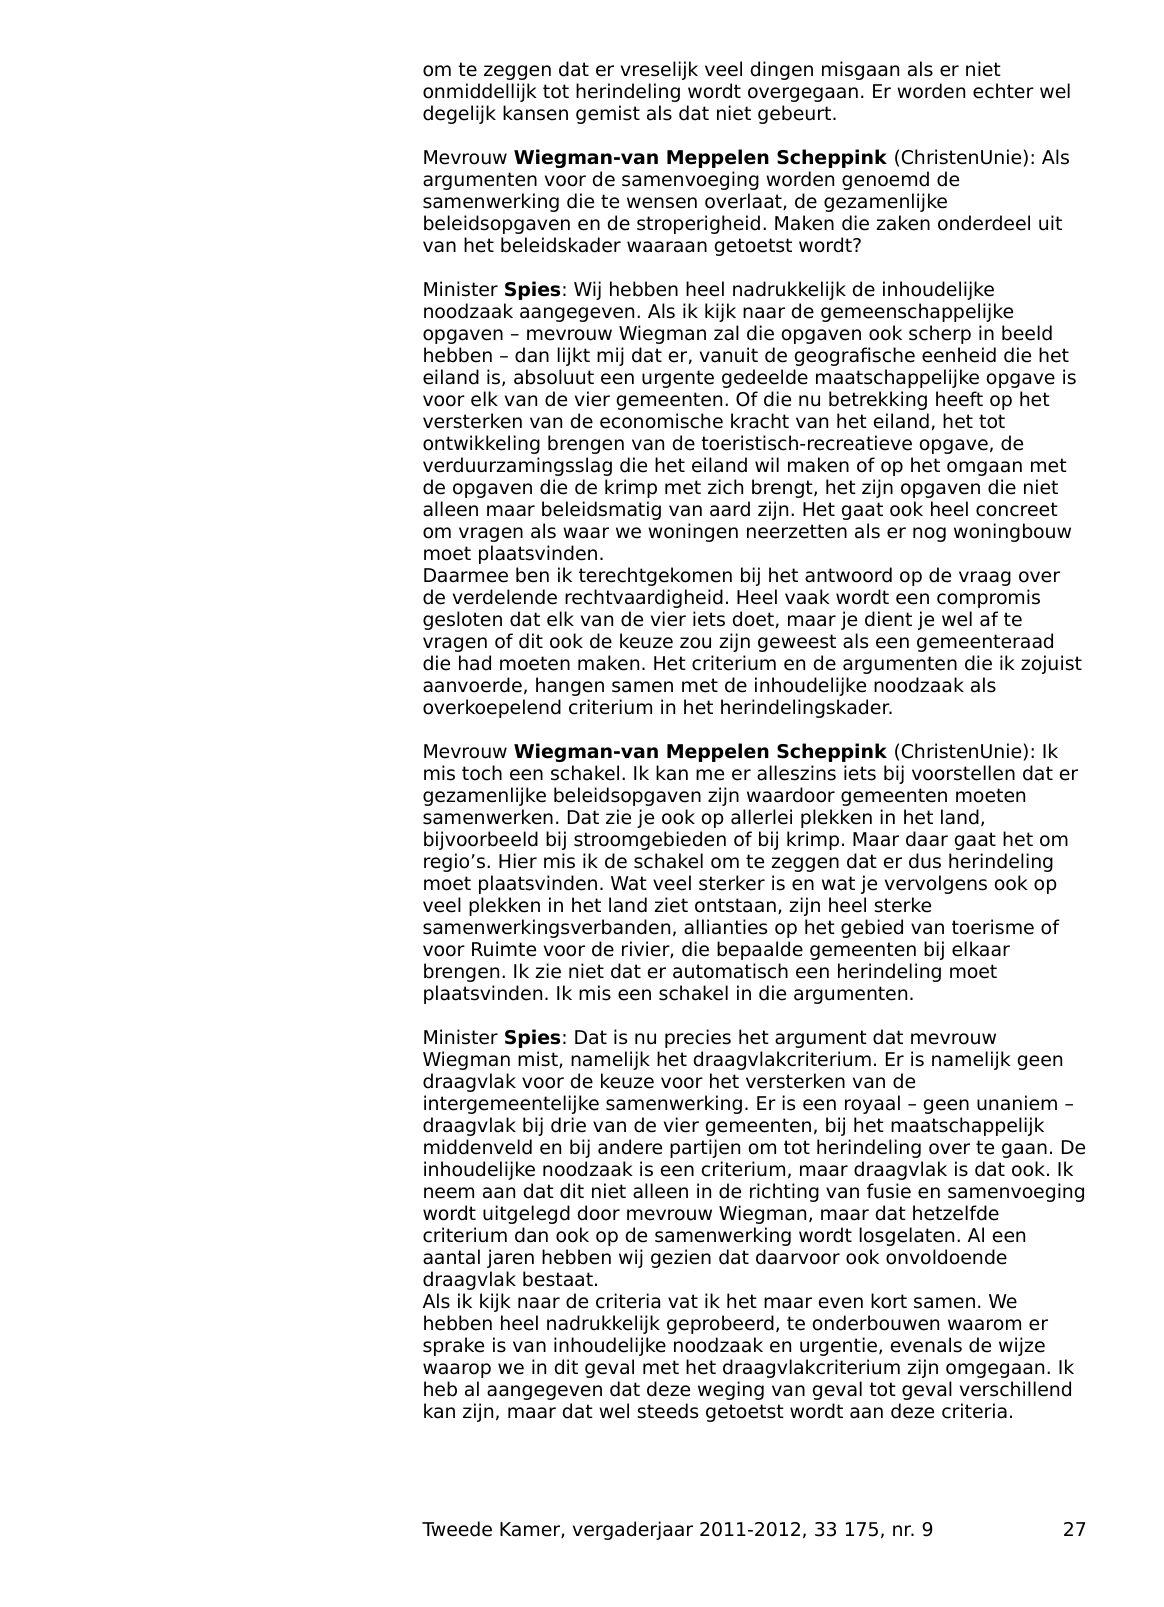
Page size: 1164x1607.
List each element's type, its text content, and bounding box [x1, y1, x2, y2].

text Mevrouw Wiegman-van Meppelen Scheppink (ChristenUnie): Ik mis toch een schakel. Ik kan me er alleszins iets bij voorstellen dat er gezamenlijke beleidsopgaven zijn waardoor gemeenten moeten samenwerken. Dat zie je ook op allerlei plekken in het land, bijvoorbeeld bij stroomgebieden of bij krimp. Maar daar gaat het om regio’s. Hier mis ik de schakel om te zeggen dat er dus herindeling moet plaatsvinden. Wat veel sterker is en wat je vervolgens ook op veel plekken in het land ziet ontstaan, zijn heel sterke samenwerkingsverbanden, allianties op het gebied van toerisme of voor Ruimte voor de rivier, die bepaalde gemeenten bij elkaar brengen. Ik zie niet dat er automatisch een herindeling moet plaatsvinden. Ik mis een schakel in die argumenten. [422, 741, 1087, 1005]
text om te zeggen dat er vreselijk veel dingen misgaan als er niet onmiddellijk tot herindeling wordt overgegaan. Er worden echter wel degelijk kansen gemist als dat niet gebeurt. [422, 59, 1087, 125]
text Minister Spies: Wij hebben heel nadrukkelijk de inhoudelijke noodzaak aangegeven. Als ik kijk naar de gemeenschappelijke opgaven – mevrouw Wiegman zal die opgaven ook scherp in beeld hebben – dan lijkt mij dat er, vanuit de geografische eenheid die het eiland is, absoluut een urgente gedeelde maatschappelijke opgave is voor elk van de vier gemeenten. Of die nu betrekking heeft op het versterken van de economische kracht van het eiland, het tot ontwikkeling brengen van de toeristisch-recreatieve opgave, de verduurzamingsslag die het eiland wil maken of op het omgaan met de opgaven die de krimp met zich brengt, het zijn opgaven die niet alleen maar beleidsmatig van aard zijn. Het gaat ook heel concreet om vragen als waar we woningen neerzetten als er nog woningbouw moet plaatsvinden. [422, 279, 1087, 565]
text Daarmee ben ik terechtgekomen bij het antwoord op de vraag over de verdelende rechtvaardigheid. Heel vaak wordt een compromis gesloten dat elk van de vier iets doet, maar je dient je wel af te vragen of dit ook de keuze zou zijn geweest als een gemeenteraad die had moeten maken. Het criterium en de argumenten die ik zojuist aanvoerde, hangen samen met de inhoudelijke noodzaak als overkoepelend criterium in het herindelingskader. [422, 565, 1087, 719]
text Als ik kijk naar de criteria vat ik het maar even kort samen. We hebben heel nadrukkelijk geprobeerd, te onderbouwen waarom er sprake is van inhoudelijke noodzaak en urgentie, evenals de wijze waarop we in dit geval met het draagvlakcriterium zijn omgegaan. Ik heb al aangegeven dat deze weging van geval tot geval verschillend kan zijn, maar dat wel steeds getoetst wordt aan deze criteria. [422, 1291, 1087, 1423]
text Mevrouw Wiegman-van Meppelen Scheppink (ChristenUnie): Als argumenten voor de samenvoeging worden genoemd de samenwerking die te wensen overlaat, de gezamenlijke beleidsopgaven en de stroperigheid. Maken die zaken onderdeel uit van het beleidskader waaraan getoetst wordt? [422, 147, 1087, 257]
text Minister Spies: Dat is nu precies het argument dat mevrouw Wiegman mist, namelijk het draagvlakcriterium. Er is namelijk geen draagvlak voor de keuze voor het versterken van de intergemeentelijke samenwerking. Er is een royaal – geen unaniem – draagvlak bij drie van de vier gemeenten, bij het maatschappelijk middenveld en bij andere partijen om tot herindeling over te gaan. De inhoudelijke noodzaak is een criterium, maar draagvlak is dat ook. Ik neem aan dat dit niet alleen in de richting van fusie en samenvoeging wordt uitgelegd door mevrouw Wiegman, maar dat hetzelfde criterium dan ook op de samenwerking wordt losgelaten. Al een aantal jaren hebben wij gezien dat daarvoor ook onvoldoende draagvlak bestaat. [422, 1027, 1087, 1291]
